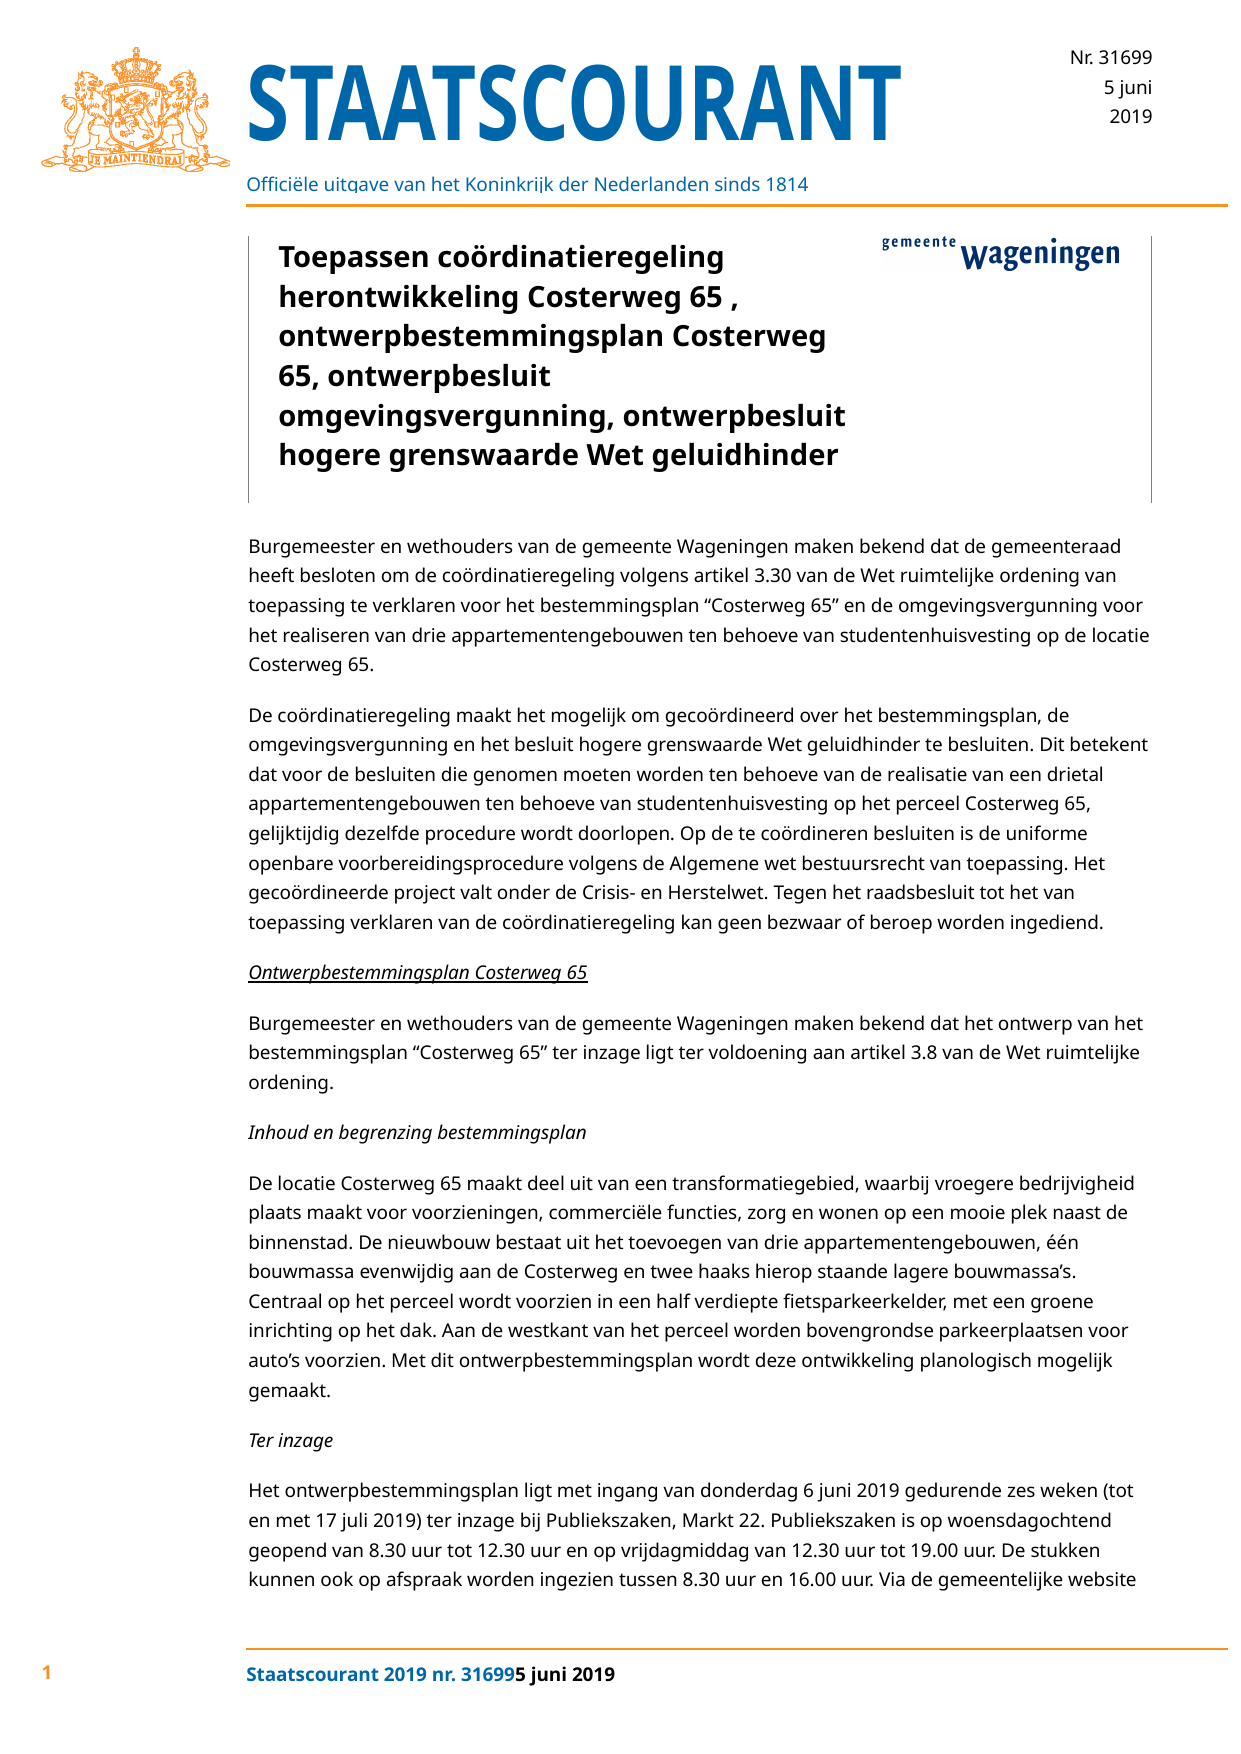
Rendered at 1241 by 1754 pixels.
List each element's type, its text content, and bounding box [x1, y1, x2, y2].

text Inhoud en begrenzing bestemmingsplan [248, 1119, 1152, 1145]
text Ter inzage [248, 1427, 1152, 1453]
text De coördinatieregeling maakt het mogelijk om gecoördineerd over het bestemmingsplan, de omgevingsvergunning en het besluit hogere grenswaarde Wet geluidhinder te besluiten. Dit betekent dat voor de besluiten die genomen moeten worden ten behoeve van de realisatie van een drietal appartementengebouwen ten behoeve van studentenhuisvesting op het perceel Costerweg 65, gelijktijdig dezelfde procedure wordt doorlopen. Op de te coördineren besluiten is de uniforme openbare voorbereidingsprocedure volgens de Algemene wet bestuursrecht van toepassing. Het gecoördineerde project valt onder de Crisis- en Herstelwet. Tegen het raadsbesluit tot het van toepassing verklaren van de coördinatieregeling kan geen bezwaar of beroep worden ingediend. [248, 702, 1152, 934]
text De locatie Costerweg 65 maakt deel uit van een transformatiegebied, waarbij vroegere bedrijvigheid plaats maakt voor voorzieningen, commerciële functies, zorg en wonen op een mooie plek naast de binnenstad. De nieuwbouw bestaat uit het toevoegen van drie appartementengebouwen, één bouwmassa evenwijdig aan de Costerweg en twee haaks hierop staande lagere bouwmassa’s. Centraal op het perceel wordt voorzien in een half verdiepte fietsparkeerkelder, met een groene inrichting op het dak. Aan de westkant van het perceel worden bovengrondse parkeerplaatsen voor auto’s voorzien. Met dit ontwerpbestemmingsplan wordt deze ontwikkeling planologisch mogelijk gemaakt. [248, 1170, 1152, 1402]
text Het ontwerpbestemmingsplan ligt met ingang van donderdag 6 juni 2019 gedurende zes weken (tot en met 17 juli 2019) ter inzage bij Publiekszaken, Markt 22. Publiekszaken is op woensdagochtend geopend van 8.30 uur tot 12.30 uur en op vrijdagmiddag van 12.30 uur tot 19.00 uur. De stukken kunnen ook op afspraak worden ingezien tussen 8.30 uur en 16.00 uur. Via de gemeentelijke website [248, 1478, 1152, 1592]
text Ontwerpbestemmingsplan Costerweg 65 [248, 959, 1152, 985]
table_header [850, 236, 1151, 503]
text Burgemeester en wethouders van de gemeente Wageningen maken bekend dat het ontwerp van het bestemmingsplan “Costerweg 65” ter inzage ligt ter voldoening aan artikel 3.8 van de Wet ruimtelijke ordening. [248, 1010, 1152, 1094]
picture [41, 47, 231, 172]
picture [882, 236, 1119, 271]
text Burgemeester en wethouders van de gemeente Wageningen maken bekend dat de gemeenteraad heeft besloten om de coördinatieregeling volgens artikel 3.30 van de Wet ruimtelijke ordening van toepassing te verklaren voor het bestemmingsplan “Costerweg 65” en de omgevingsvergunning voor het realiseren van drie appartementengebouwen ten behoeve van studentenhuisvesting op de locatie Costerweg 65. [248, 533, 1152, 677]
table_header Toepassen coördinatieregeling herontwikkeling Costerweg 65 , ontwerpbestemmingsplan Costerweg 65, ontwerpbesluit omgevingsvergunning, ontwerpbesluit hogere grenswaarde Wet geluidhinder [249, 236, 850, 503]
